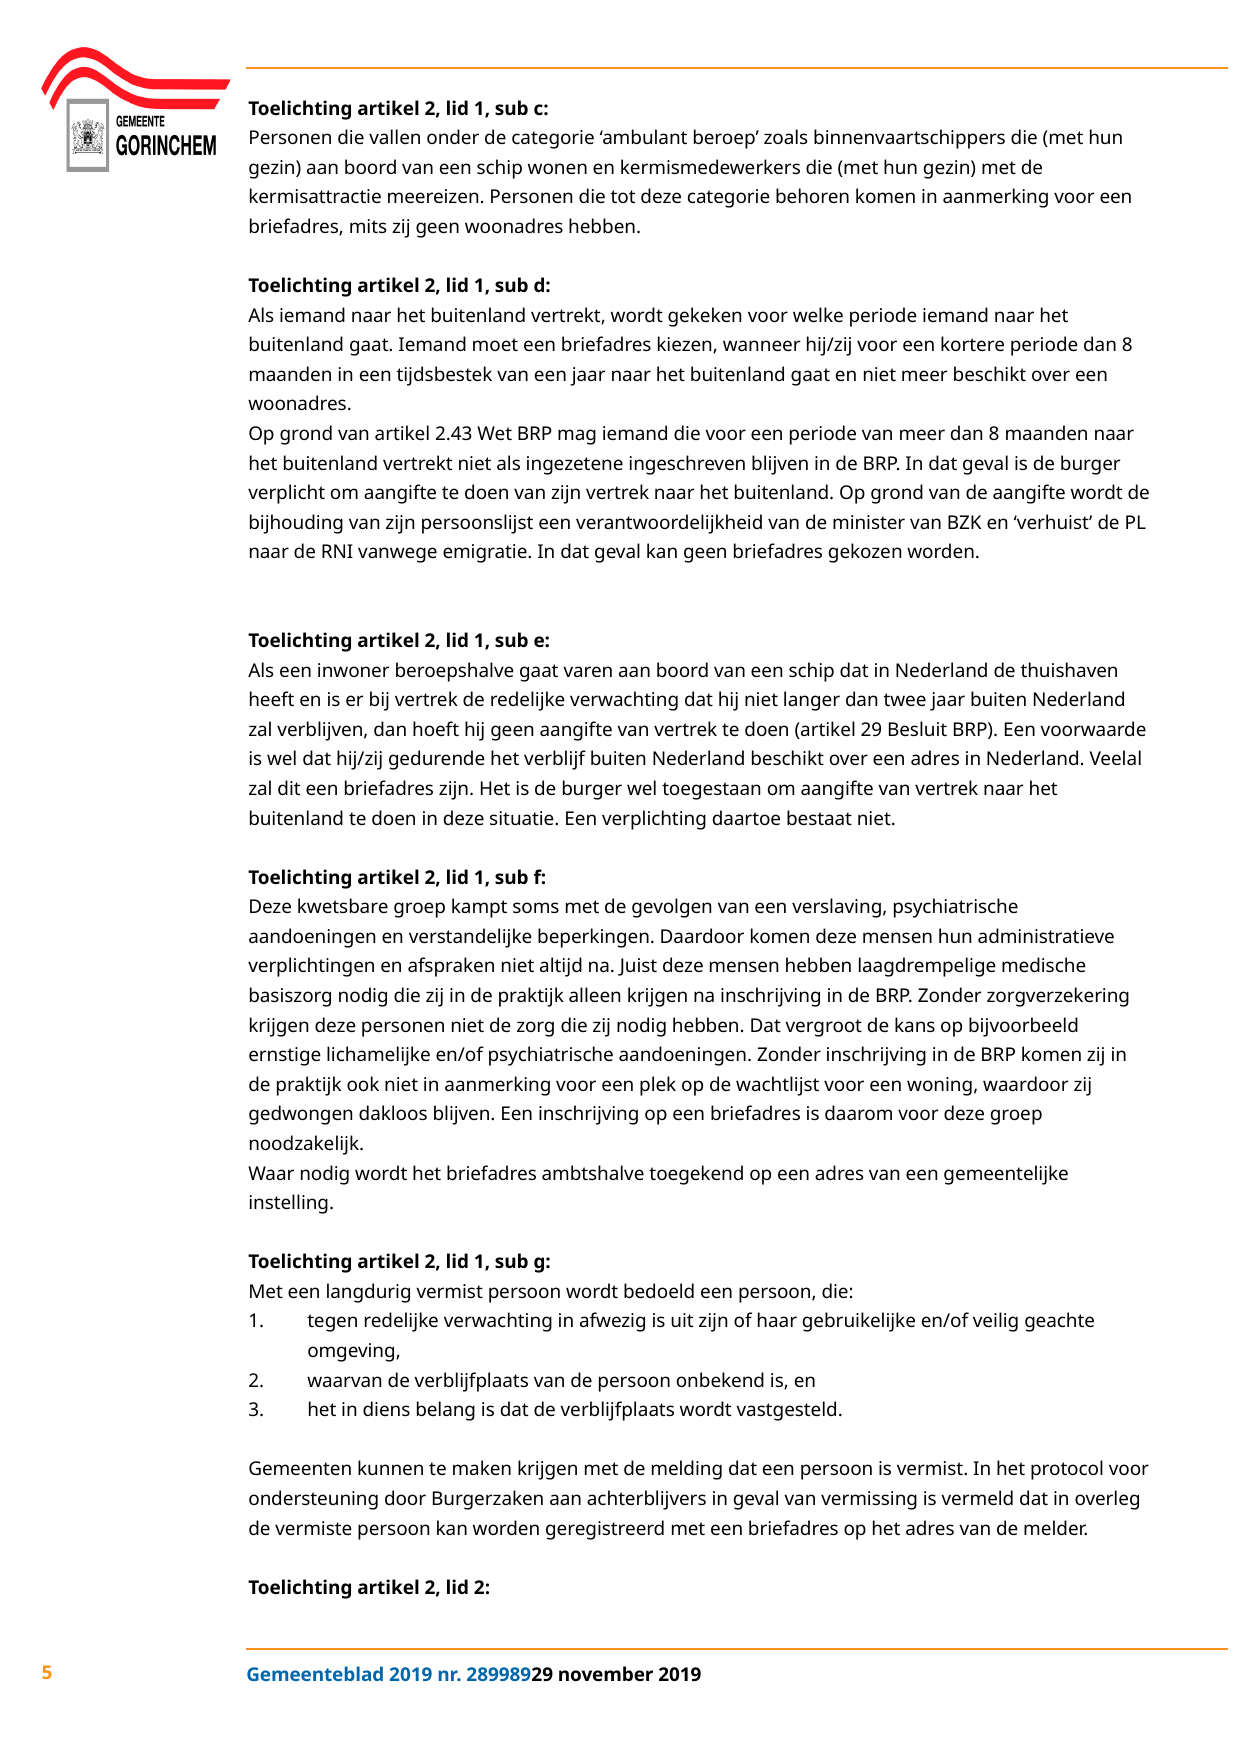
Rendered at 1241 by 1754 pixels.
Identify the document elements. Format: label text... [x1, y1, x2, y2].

text Als iemand naar het buitenland vertrekt, wordt gekeken voor welke periode iemand naar het buitenland gaat. Iemand moet een briefadres kiezen, wanneer hij/zij voor een kortere periode dan 8 maanden in een tijdsbestek van een jaar naar het buitenland gaat en niet meer beschikt over een woonadres. [248, 302, 1152, 416]
text Op grond van artikel 2.43 Wet BRP mag iemand die voor een periode van meer dan 8 maanden naar het buitenland vertrekt niet als ingezetene ingeschreven blijven in de BRP. In dat geval is de burger verplicht om aangifte te doen van zijn vertrek naar het buitenland. Op grond van de aangifte wordt de bijhouding van zijn persoonslijst een verantwoordelijkheid van de minister van BZK en ‘verhuist’ de PL naar de RNI vanwege emigratie. In dat geval kan geen briefadres gekozen worden. [248, 420, 1152, 564]
list het in diens belang is dat de verblijfplaats wordt vastgesteld. [248, 1396, 1152, 1422]
text Als een inwoner beroepshalve gaat varen aan boord van een schip dat in Nederland de thuishaven heeft en is er bij vertrek de redelijke verwachting dat hij niet langer dan twee jaar buiten Nederland zal verblijven, dan hoeft hij geen aangifte van vertrek te doen (artikel 29 Besluit BRP). Een voorwaarde is wel dat hij/zij gedurende het verblijf buiten Nederland beschikt over een adres in Nederland. Veelal zal dit een briefadres zijn. Het is de burger wel toegestaan om aangifte van vertrek naar het buitenland te doen in deze situatie. Een verplichting daartoe bestaat niet. [248, 657, 1152, 831]
text Toelichting artikel 2, lid 1, sub c: [248, 95, 1152, 121]
text Toelichting artikel 2, lid 1, sub e: [248, 627, 1152, 653]
text Toelichting artikel 2, lid 1, sub f: [248, 864, 1152, 890]
list waarvan de verblijfplaats van de persoon onbekend is, en [248, 1367, 1152, 1393]
text Personen die vallen onder de categorie ‘ambulant beroep’ zoals binnenvaartschippers die (met hun gezin) aan boord van een schip wonen en kermismedewerkers die (met hun gezin) met de kermisattractie meereizen. Personen die tot deze categorie behoren komen in aanmerking voor een briefadres, mits zij geen woonadres hebben. [248, 124, 1152, 239]
picture [41, 47, 231, 172]
text Waar nodig wordt het briefadres ambtshalve toegekend op een adres van een gemeentelijke instelling. [248, 1160, 1152, 1215]
text Toelichting artikel 2, lid 2: [248, 1574, 1152, 1600]
text Toelichting artikel 2, lid 1, sub d: [248, 272, 1152, 298]
text Met een langdurig vermist persoon wordt bedoeld een persoon, die: [248, 1278, 1152, 1304]
text Deze kwetsbare groep kampt soms met de gevolgen van een verslaving, psychiatrische aandoeningen en verstandelijke beperkingen. Daardoor komen deze mensen hun administratieve verplichtingen en afspraken niet altijd na. Juist deze mensen hebben laagdrempelige medische basiszorg nodig die zij in de praktijk alleen krijgen na inschrijving in de BRP. Zonder zorgverzekering krijgen deze personen niet de zorg die zij nodig hebben. Dat vergroot de kans op bijvoorbeeld ernstige lichamelijke en/of psychiatrische aandoeningen. Zonder inschrijving in de BRP komen zij in de praktijk ook niet in aanmerking voor een plek op de wachtlijst voor een woning, waardoor zij gedwongen dakloos blijven. Een inschrijving op een briefadres is daarom voor deze groep noodzakelijk. [248, 893, 1152, 1156]
text Gemeenten kunnen te maken krijgen met de melding dat een persoon is vermist. In het protocol voor ondersteuning door Burgerzaken aan achterblijvers in geval van vermissing is vermeld dat in overleg de vermiste persoon kan worden geregistreerd met een briefadres op het adres van de melder. [248, 1456, 1152, 1541]
list tegen redelijke verwachting in afwezig is uit zijn of haar gebruikelijke en/of veilig geachte omgeving, [248, 1308, 1152, 1363]
text Toelichting artikel 2, lid 1, sub g: [248, 1248, 1152, 1274]
